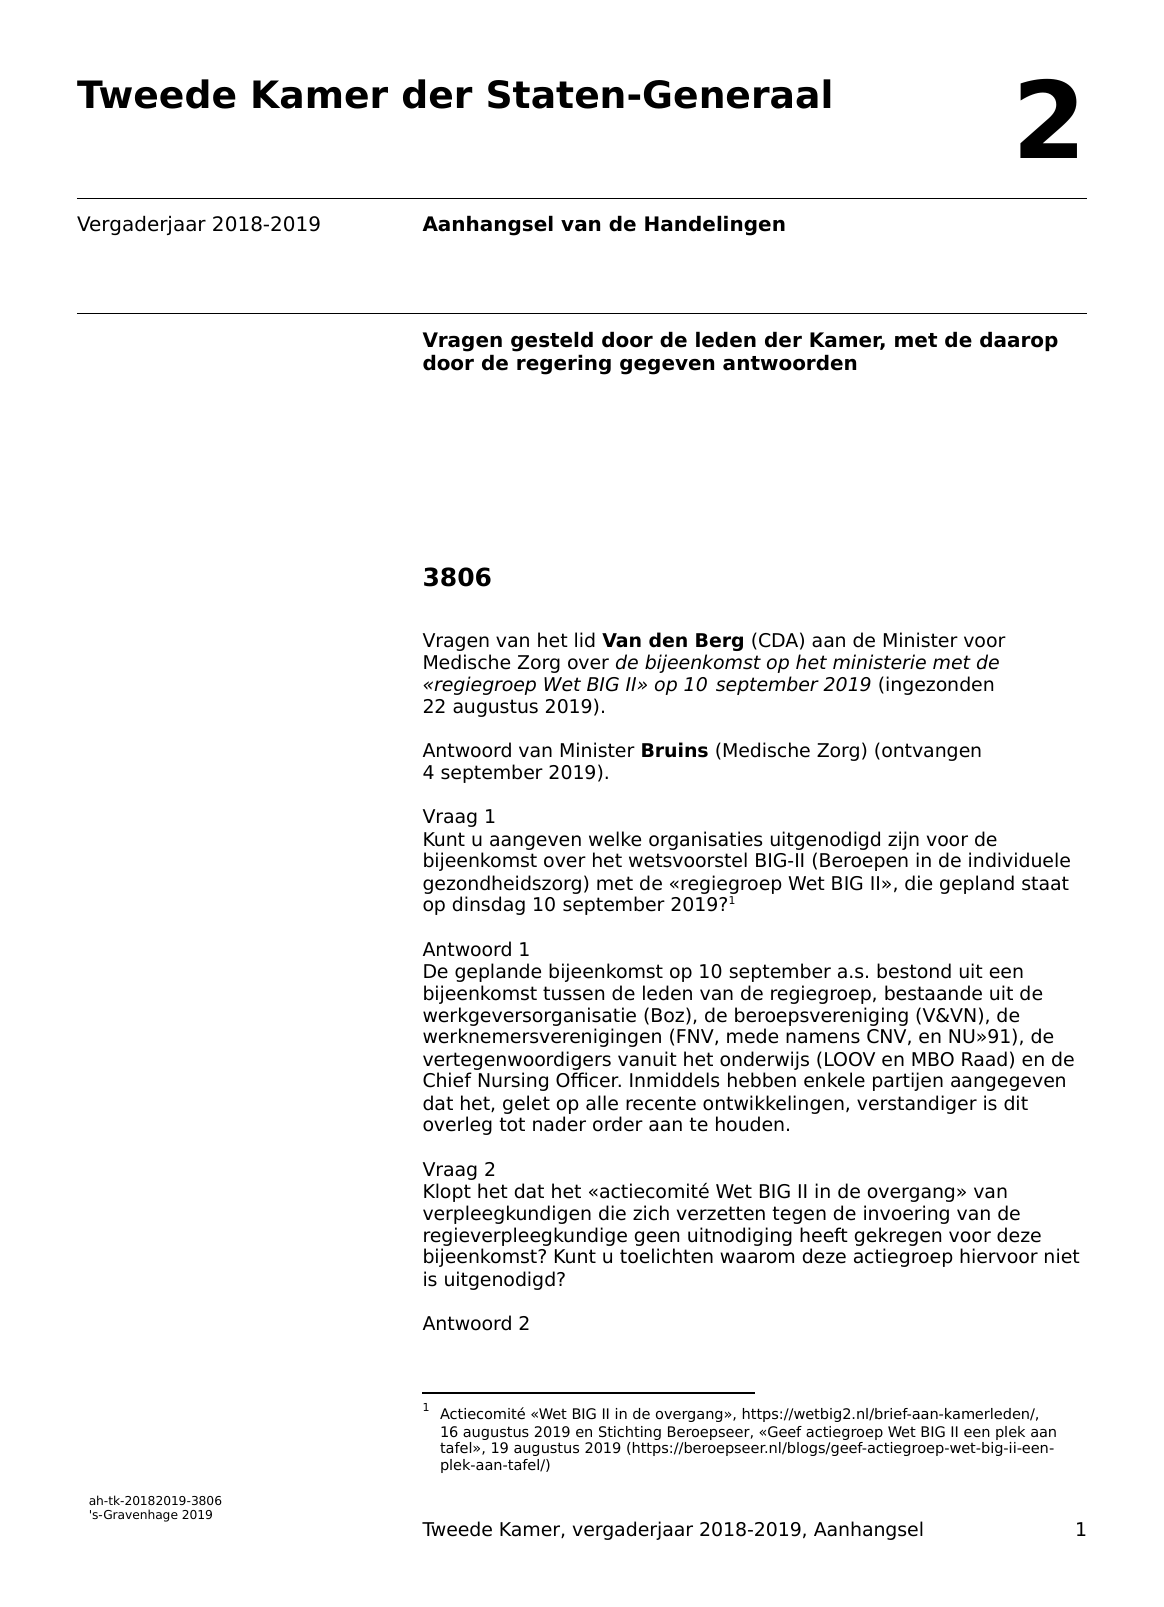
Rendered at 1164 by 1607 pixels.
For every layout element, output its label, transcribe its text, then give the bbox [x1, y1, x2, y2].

text Vraag 2 [422, 1158, 1087, 1181]
text Klopt het dat het «actiecomité Wet BIG II in de overgang» van verpleegkundigen die zich verzetten tegen de invoering van de regieverpleegkundige geen uitnodiging heeft gekregen voor deze bijeenkomst? Kunt u toelichten waarom deze actiegroep hiervoor niet is uitgenodigd? [422, 1181, 1087, 1290]
text Vraag 1 [422, 806, 1087, 828]
text 3806 [422, 563, 1087, 592]
table_cell Vragen gesteld door de leden der Kamer, met de daarop door de regering gegeven antwoorden [422, 314, 1087, 375]
text Antwoord van Minister Bruins (Medische Zorg) (ontvangen 4 september 2019). [422, 740, 1087, 784]
text Actiecomité «Wet BIG II in de overgang», https://wetbig2.nl/brief-aan-kamerleden/, 16 augustus 2019 en Stichting Beroepseer, «Geef actiegroep Wet BIG II een plek aan tafel», 19 augustus 2019 (https://beroepseer.nl/blogs/geef-actiegroep-wet-big-ii-een-plek-aan-tafel/) [422, 1402, 1087, 1474]
table_header 2 [886, 59, 1087, 198]
text Kunt u aangeven welke organisaties uitgenodigd zijn voor de bijeenkomst over het wetsvoorstel BIG-II (Beroepen in de individuele gezondheidszorg) met de «regiegroep Wet BIG II», die gepland staat op dinsdag 10 september 2019? [422, 828, 1087, 916]
text 's-Gravenhage 2019 [88, 1508, 323, 1522]
text De geplande bijeenkomst op 10 september a.s. bestond uit een bijeenkomst tussen de leden van de regiegroep, bestaande uit de werkgeversorganisatie (Boz), de beroepsvereniging (V&VN), de werknemersverenigingen (FNV, mede namens CNV, en NU»91), de vertegenwoordigers vanuit het onderwijs (LOOV en MBO Raad) en de Chief Nursing Officer. Inmiddels hebben enkele partijen aangegeven dat het, gelet op alle recente ontwikkelingen, verstandiger is dit overleg tot nader order aan te houden. [422, 961, 1087, 1136]
table_cell [77, 314, 422, 375]
text Antwoord 1 [422, 938, 1087, 961]
table_header Tweede Kamer der Staten-Generaal [77, 59, 886, 198]
table_cell Vergaderjaar 2018-2019 [77, 199, 422, 313]
table_cell Aanhangsel van de Handelingen [422, 199, 1087, 313]
text Vragen van het lid Van den Berg (CDA) aan de Minister voor Medische Zorg over de bijeenkomst op het ministerie met de «regiegroep Wet BIG II» op 10 september 2019 (ingezonden 22 augustus 2019). [422, 630, 1087, 718]
text ah-tk-20182019-3806 [88, 1494, 323, 1508]
text Antwoord 2 [422, 1313, 1087, 1334]
